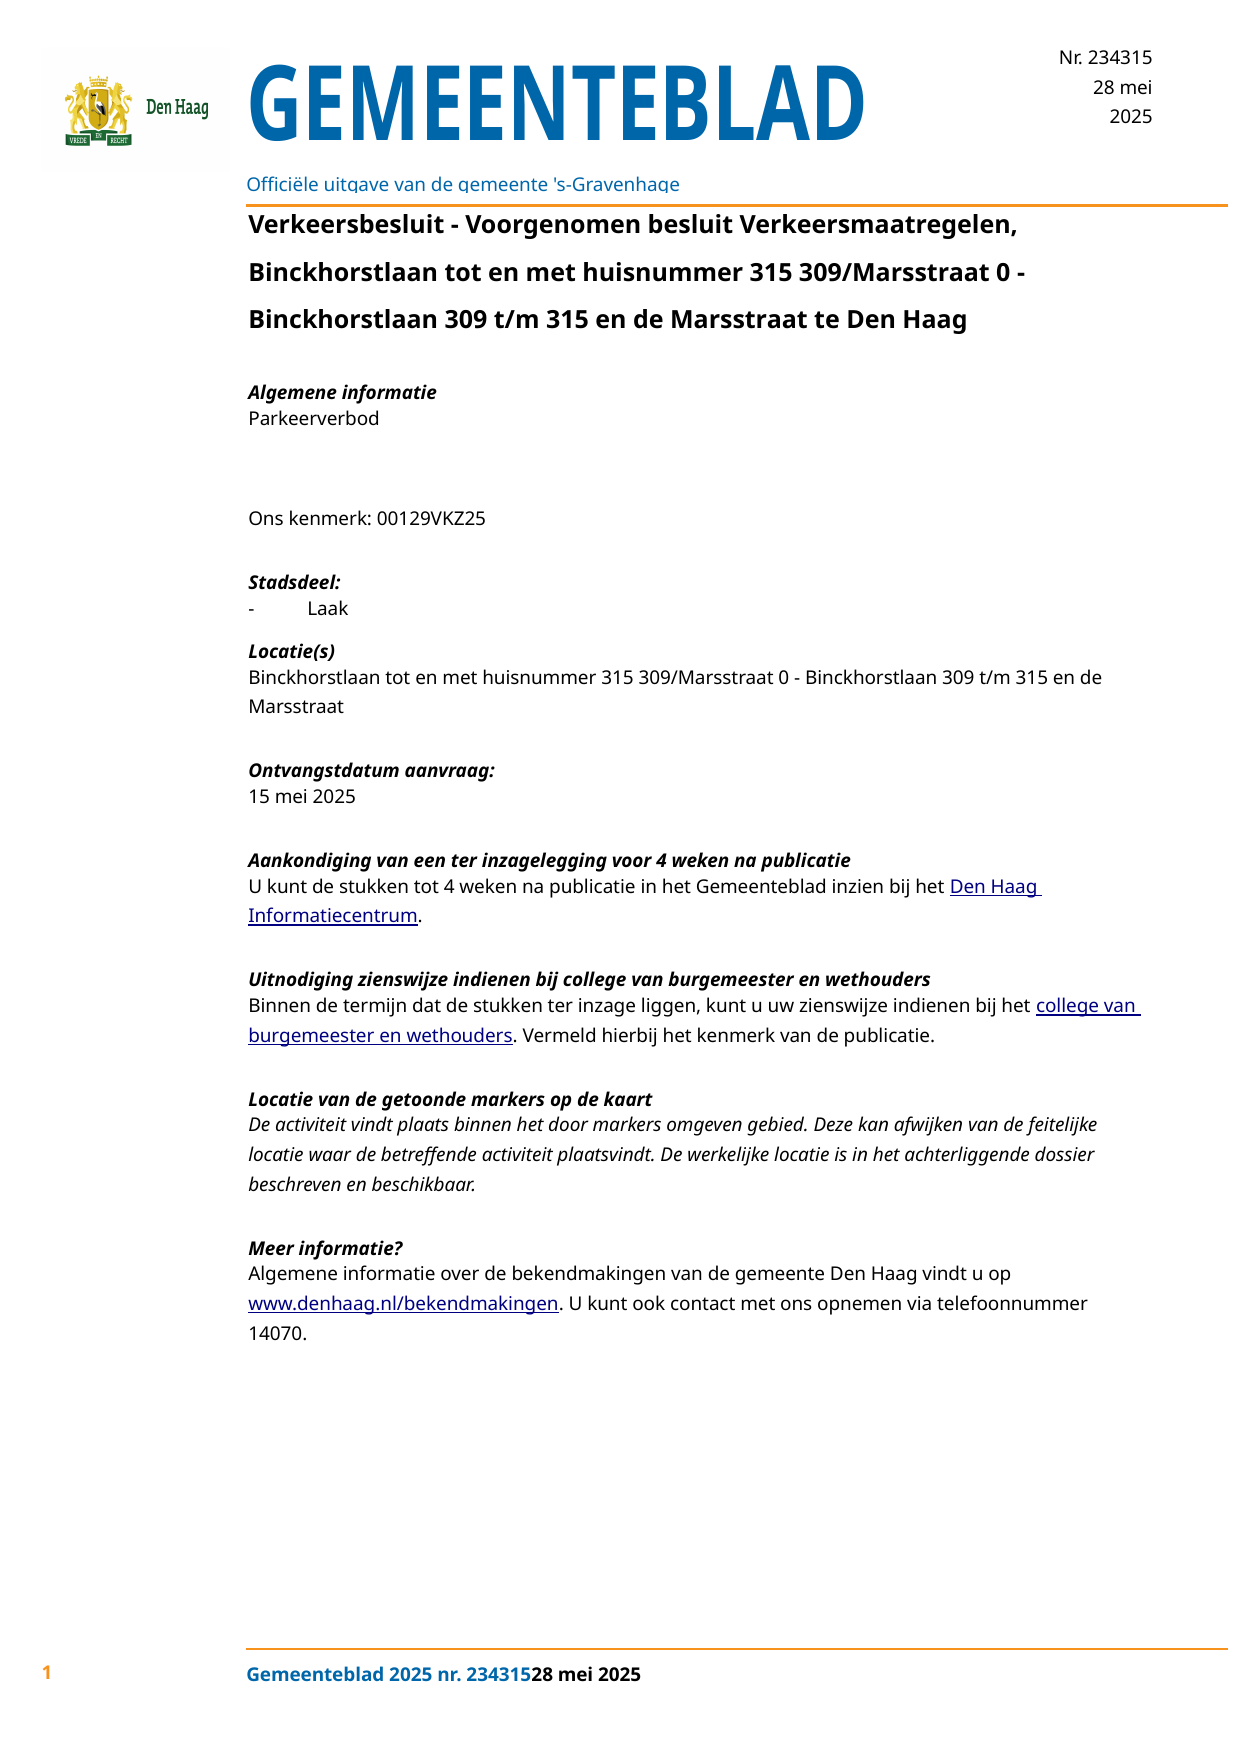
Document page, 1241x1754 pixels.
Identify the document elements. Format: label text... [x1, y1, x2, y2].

text Stadsdeel: [248, 569, 1152, 595]
text Locatie(s) [248, 638, 1152, 664]
text Locatie van de getoonde markers op de kaart [248, 1086, 1152, 1112]
picture [41, 47, 231, 172]
text Ons kenmerk: 00129VKZ25 [248, 506, 1152, 531]
text Uitnodiging zienswijze indienen bij college van burgemeester en wethouders [248, 967, 1152, 992]
text 15 mei 2025 [248, 783, 1152, 809]
text Meer informatie? [248, 1235, 1152, 1261]
text U kunt de stukken tot 4 weken na publicatie in het Gemeenteblad inzien bij het Den Haag Informatiecentrum. [248, 873, 1152, 928]
text Verkeersbesluit - Voorgenomen besluit Verkeersmaatregelen, Binckhorstlaan tot en met huisnummer 315 309/Marsstraat 0 - Binckhorstlaan 309 t/m 315 en de Marsstraat te Den Haag [248, 207, 1152, 336]
text De activiteit vindt plaats binnen het door markers omgeven gebied. Deze kan afwijken van de feitelijke locatie waar de betreffende activiteit plaatsvindt. De werkelijke locatie is in het achterliggende dossier beschreven en beschikbaar. [248, 1112, 1152, 1197]
text Algemene informatie [248, 379, 1152, 405]
text Aankondiging van een ter inzagelegging voor 4 weken na publicatie [248, 847, 1152, 873]
text Parkeerverbod [248, 405, 1152, 431]
text Algemene informatie over de bekendmakingen van de gemeente Den Haag vindt u op www.denhaag.nl/bekendmakingen. U kunt ook contact met ons opnemen via telefoonnummer 14070. [248, 1261, 1152, 1345]
text Binckhorstlaan tot en met huisnummer 315 309/Marsstraat 0 - Binckhorstlaan 309 t/m 315 en de Marsstraat [248, 664, 1152, 719]
list Laak [248, 595, 1152, 621]
text Ontvangstdatum aanvraag: [248, 758, 1152, 783]
text Binnen de termijn dat de stukken ter inzage liggen, kunt u uw zienswijze indienen bij het college van burgemeester en wethouders. Vermeld hierbij het kenmerk van de publicatie. [248, 992, 1152, 1048]
